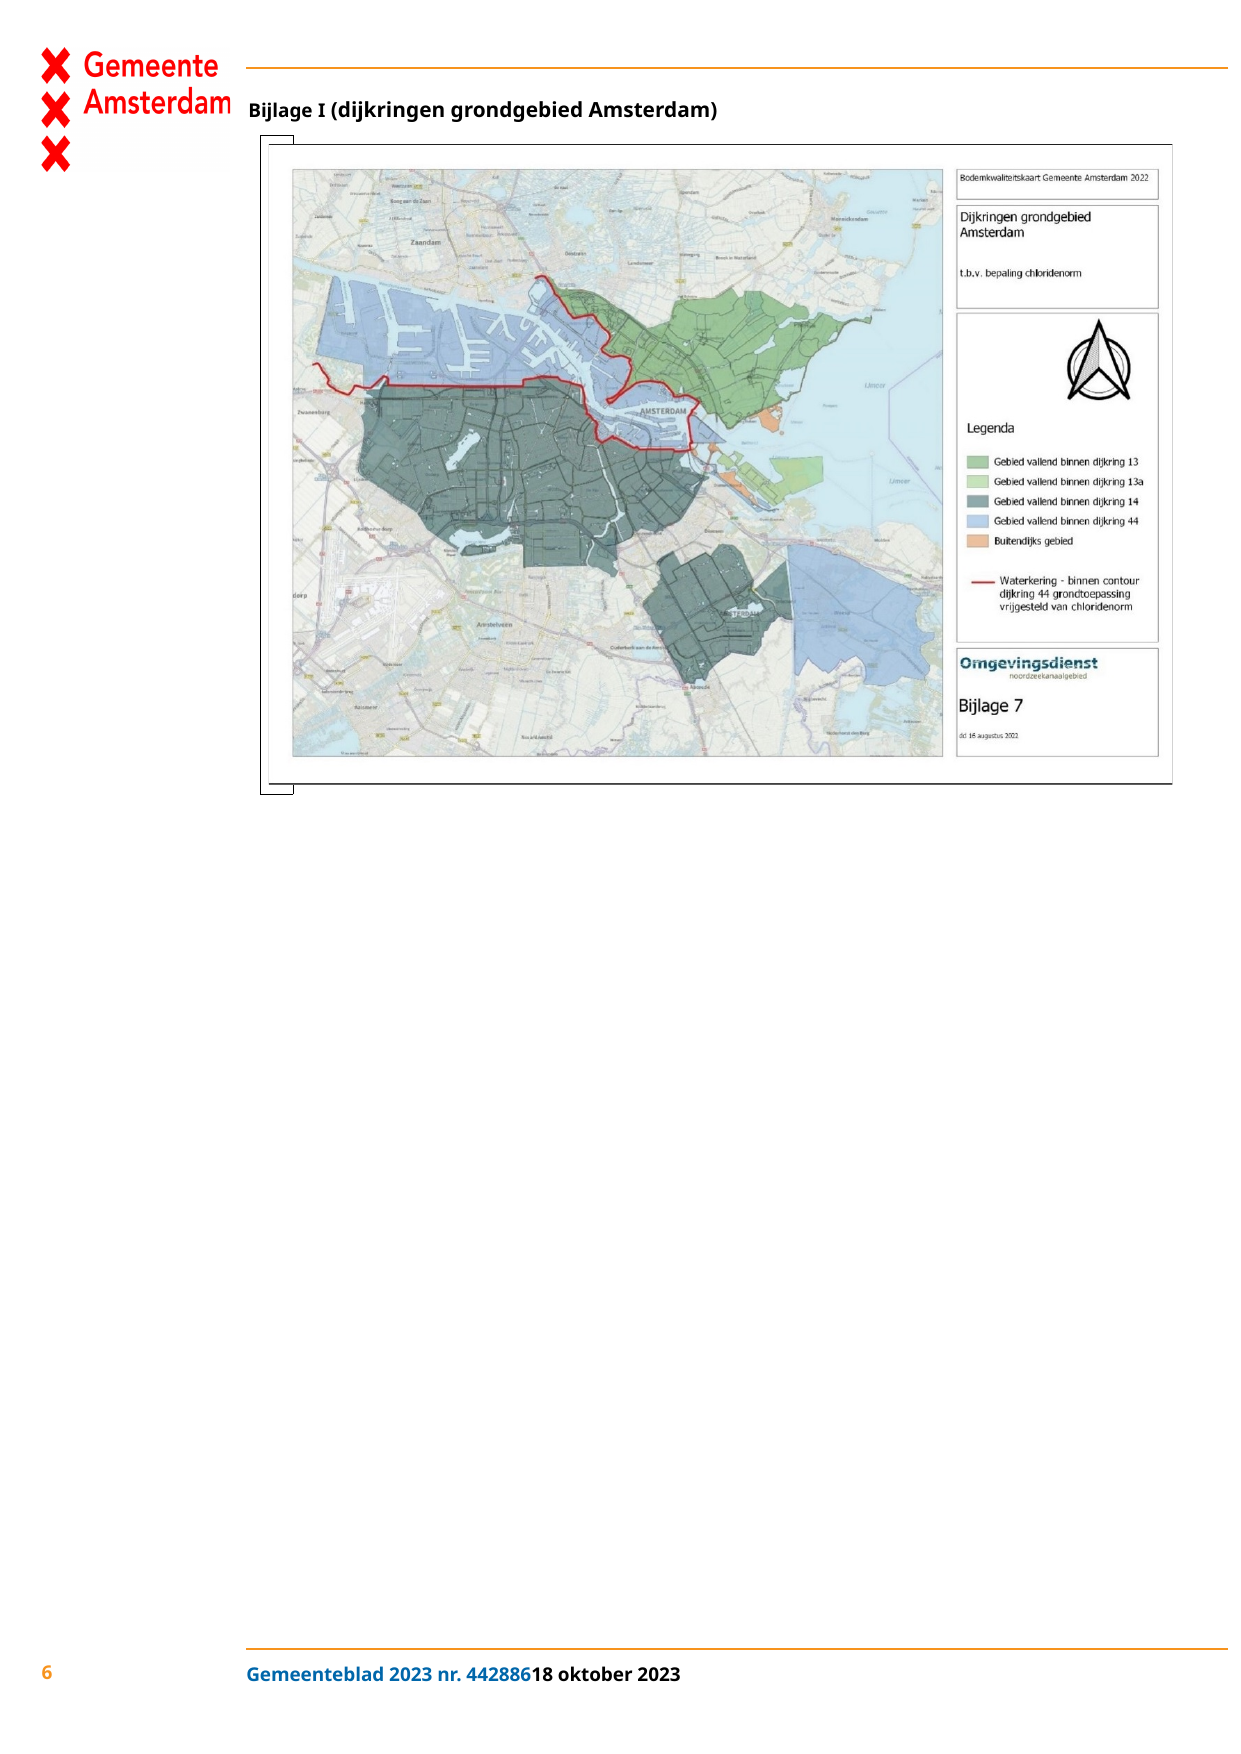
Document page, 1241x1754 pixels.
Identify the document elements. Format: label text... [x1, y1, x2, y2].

text Bijlage I (dijkringen grondgebied Amsterdam) [248, 95, 1152, 123]
picture [268, 144, 1173, 785]
picture [41, 47, 231, 172]
